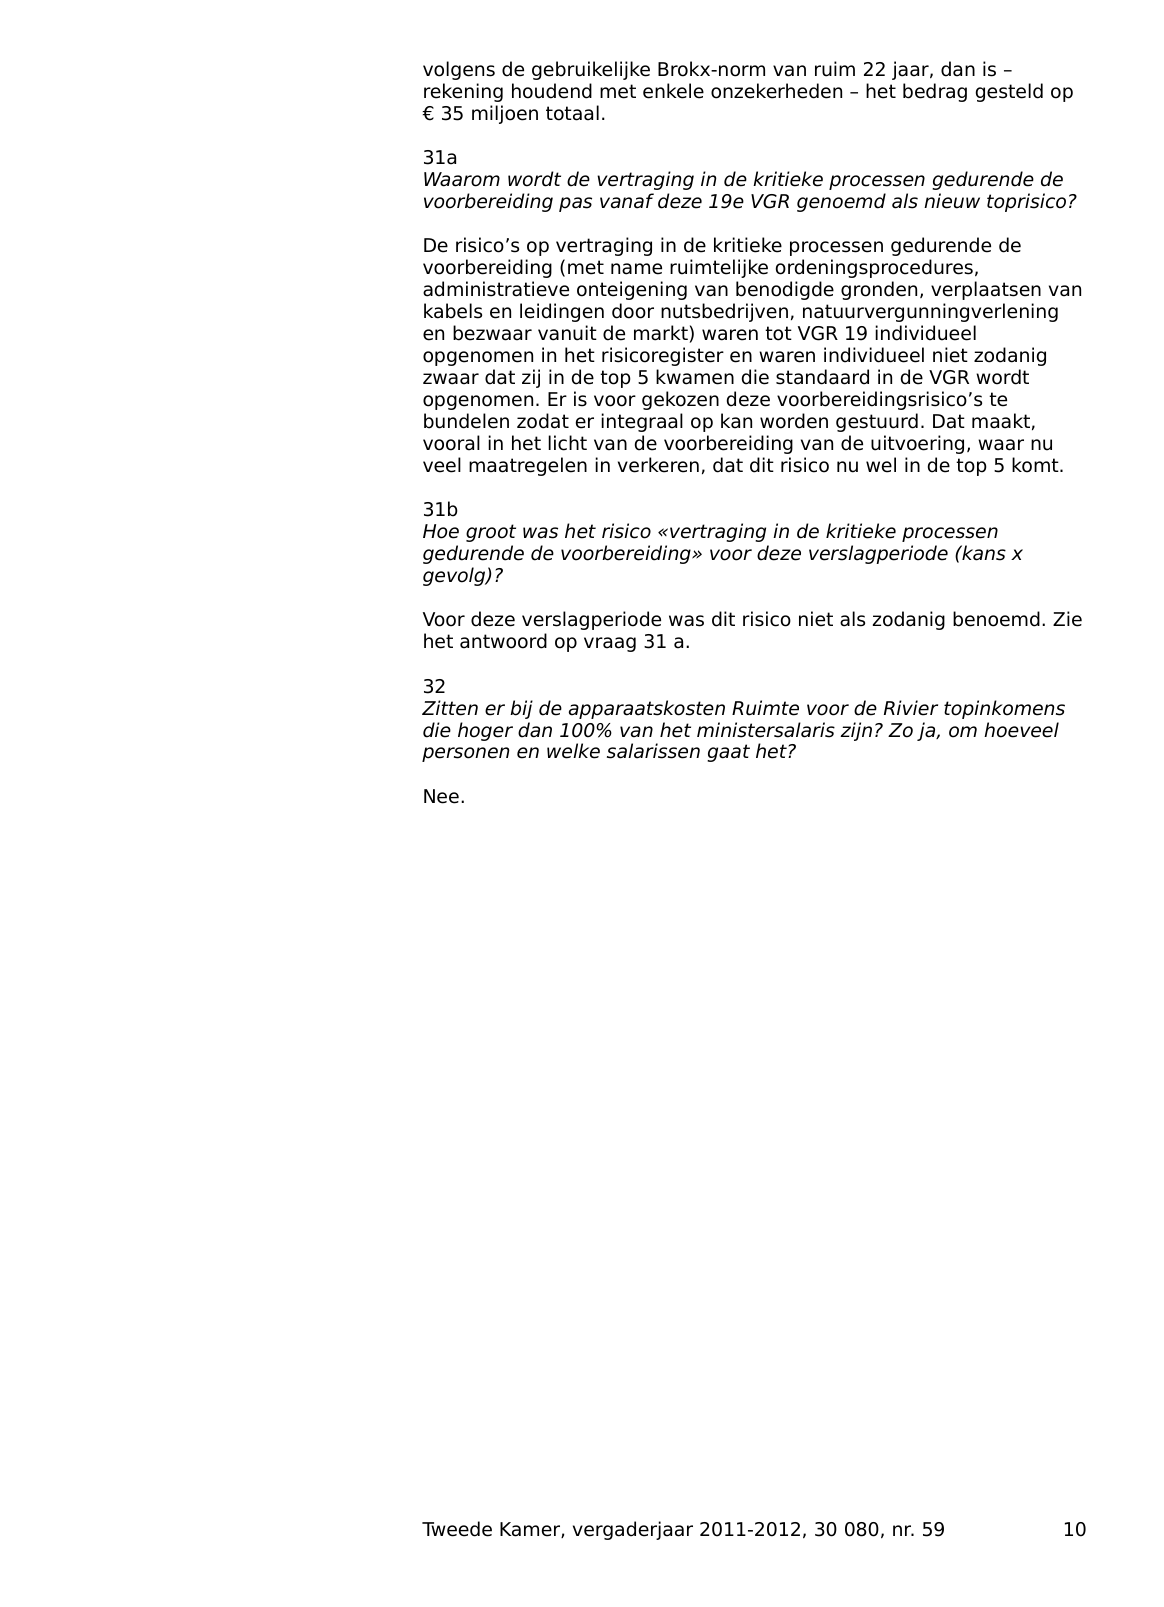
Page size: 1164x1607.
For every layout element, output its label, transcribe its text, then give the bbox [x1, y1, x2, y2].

text Zitten er bij de apparaatskosten Ruimte voor de Rivier topinkomens die hoger dan 100% van het ministersalaris zijn? Zo ja, om hoeveel personen en welke salarissen gaat het? [422, 697, 1087, 763]
text volgens de gebruikelijke Brokx-norm van ruim 22 jaar, dan is – rekening houdend met enkele onzekerheden – het bedrag gesteld op € 35 miljoen totaal. [422, 59, 1087, 125]
text De risico’s op vertraging in de kritieke processen gedurende de voorbereiding (met name ruimtelijke ordeningsprocedures, administratieve onteigening van benodigde gronden, verplaatsen van kabels en leidingen door nutsbedrijven, natuurvergunningverlening en bezwaar vanuit de markt) waren tot VGR 19 individueel opgenomen in het risicoregister en waren individueel niet zodanig zwaar dat zij in de top 5 kwamen die standaard in de VGR wordt opgenomen. Er is voor gekozen deze voorbereidingsrisico’s te bundelen zodat er integraal op kan worden gestuurd. Dat maakt, vooral in het licht van de voorbereiding van de uitvoering, waar nu veel maatregelen in verkeren, dat dit risico nu wel in de top 5 komt. [422, 235, 1087, 477]
text 32 [422, 676, 1087, 697]
text 31b [422, 499, 1087, 521]
text 31a [422, 147, 1087, 169]
text Voor deze verslagperiode was dit risico niet als zodanig benoemd. Zie het antwoord op vraag 31 a. [422, 609, 1087, 653]
text Waarom wordt de vertraging in de kritieke processen gedurende de voorbereiding pas vanaf deze 19e VGR genoemd als nieuw toprisico? [422, 169, 1087, 213]
text Hoe groot was het risico «vertraging in de kritieke processen gedurende de voorbereiding» voor deze verslagperiode (kans x gevolg)? [422, 521, 1087, 587]
text Nee. [422, 786, 1087, 808]
